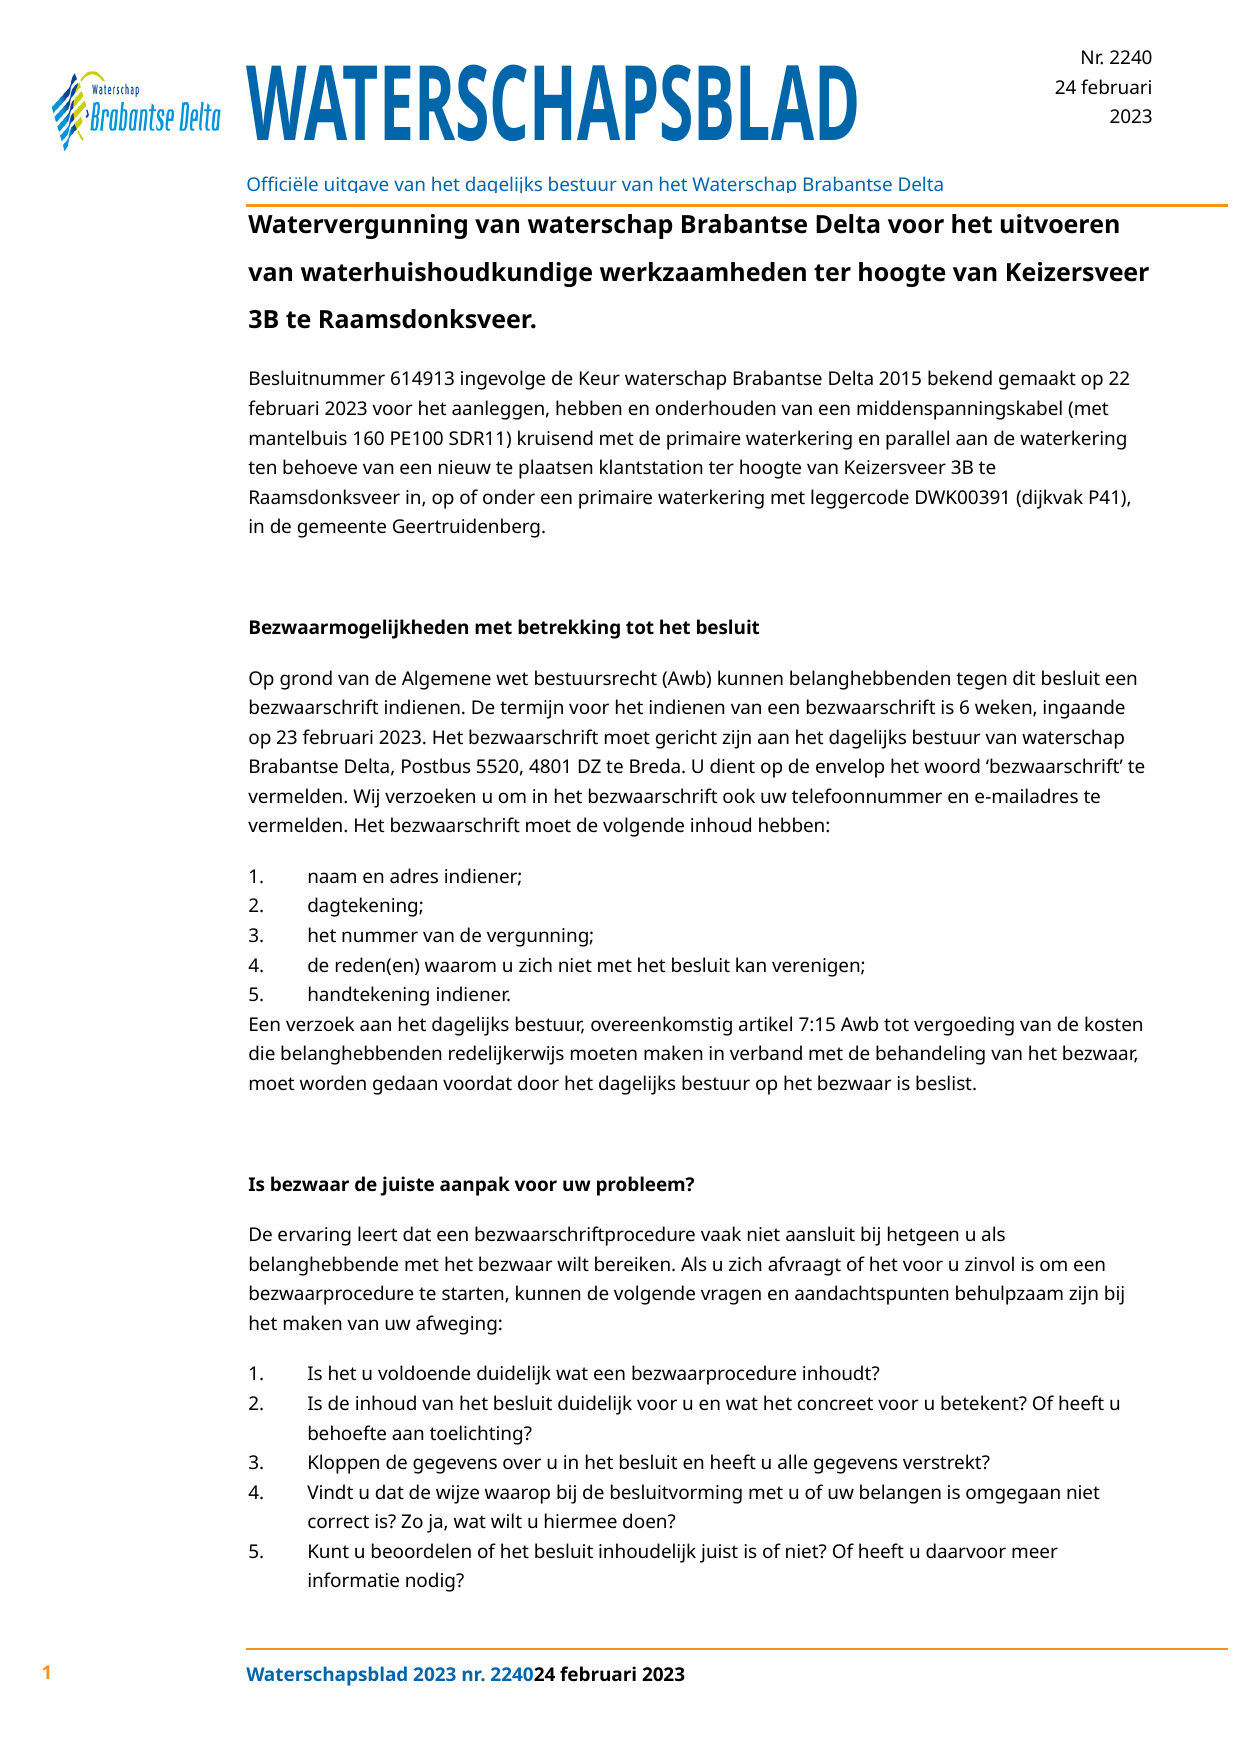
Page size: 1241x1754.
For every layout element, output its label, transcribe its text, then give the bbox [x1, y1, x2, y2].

list Is de inhoud van het besluit duidelijk voor u en wat het concreet voor u betekent? Of heeft u behoefte aan toelichting? [248, 1390, 1152, 1445]
list Kloppen de gegevens over u in het besluit en heeft u alle gegevens verstrekt? [248, 1449, 1152, 1475]
text De ervaring leert dat een bezwaarschriftprocedure vaak niet aansluit bij hetgeen u als belanghebbende met het bezwaar wilt bereiken. Als u zich afvraagt of het voor u zinvol is om een bezwaarprocedure te starten, kunnen de volgende vragen en aandachtspunten behulpzaam zijn bij het maken van uw afweging: [248, 1221, 1152, 1336]
list de reden(en) waarom u zich niet met het besluit kan verenigen; [248, 952, 1152, 977]
text Besluitnummer 614913 ingevolge de Keur waterschap Brabantse Delta 2015 bekend gemaakt op 22 februari 2023 voor het aanleggen, hebben en onderhouden van een middenspanningskabel (met mantelbuis 160 PE100 SDR11) kruisend met de primaire waterkering en parallel aan de waterkering ten behoeve van een nieuw te plaatsen klantstation ter hoogte van Keizersveer 3B te Raamsdonksveer in, op of onder een primaire waterkering met leggercode DWK00391 (dijkvak P41), in de gemeente Geertruidenberg. [248, 366, 1152, 539]
text Een verzoek aan het dagelijks bestuur, overeenkomstig artikel 7:15 Awb tot vergoeding van de kosten die belanghebbenden redelijkerwijs moeten maken in verband met de behandeling van het bezwaar, moet worden gedaan voordat door het dagelijks bestuur op het bezwaar is beslist. [248, 1011, 1152, 1096]
text Is bezwaar de juiste aanpak voor uw probleem? [248, 1171, 1152, 1197]
list naam en adres indiener; [248, 863, 1152, 889]
text Bezwaarmogelijkheden met betrekking tot het besluit [248, 614, 1152, 640]
text Op grond van de Algemene wet bestuursrecht (Awb) kunnen belanghebbenden tegen dit besluit een bezwaarschrift indienen. De termijn voor het indienen van een bezwaarschrift is 6 weken, ingaande op 23 februari 2023. Het bezwaarschrift moet gericht zijn aan het dagelijks bestuur van waterschap Brabantse Delta, Postbus 5520, 4801 DZ te Breda. U dient op de envelop het woord ‘bezwaarschrift’ te vermelden. Wij verzoeken u om in het bezwaarschrift ook uw telefoonnummer en e‑mailadres te vermelden. Het bezwaarschrift moet de volgende inhoud hebben: [248, 665, 1152, 838]
list Is het u voldoende duidelijk wat een bezwaarprocedure inhoudt? [248, 1361, 1152, 1386]
text Watervergunning van waterschap Brabantse Delta voor het uitvoeren van waterhuishoudkundige werkzaamheden ter hoogte van Keizersveer 3B te Raamsdonksveer. [248, 207, 1152, 336]
list Vindt u dat de wijze waarop bij de besluitvorming met u of uw belangen is omgegaan niet correct is? Zo ja, wat wilt u hiermee doen? [248, 1479, 1152, 1534]
picture [41, 47, 231, 172]
list handtekening indiener. [248, 981, 1152, 1007]
list dagtekening; [248, 893, 1152, 918]
list Kunt u beoordelen of het besluit inhoudelijk juist is of niet? Of heeft u daarvoor meer informatie nodig? [248, 1538, 1152, 1593]
list het nummer van de vergunning; [248, 922, 1152, 948]
